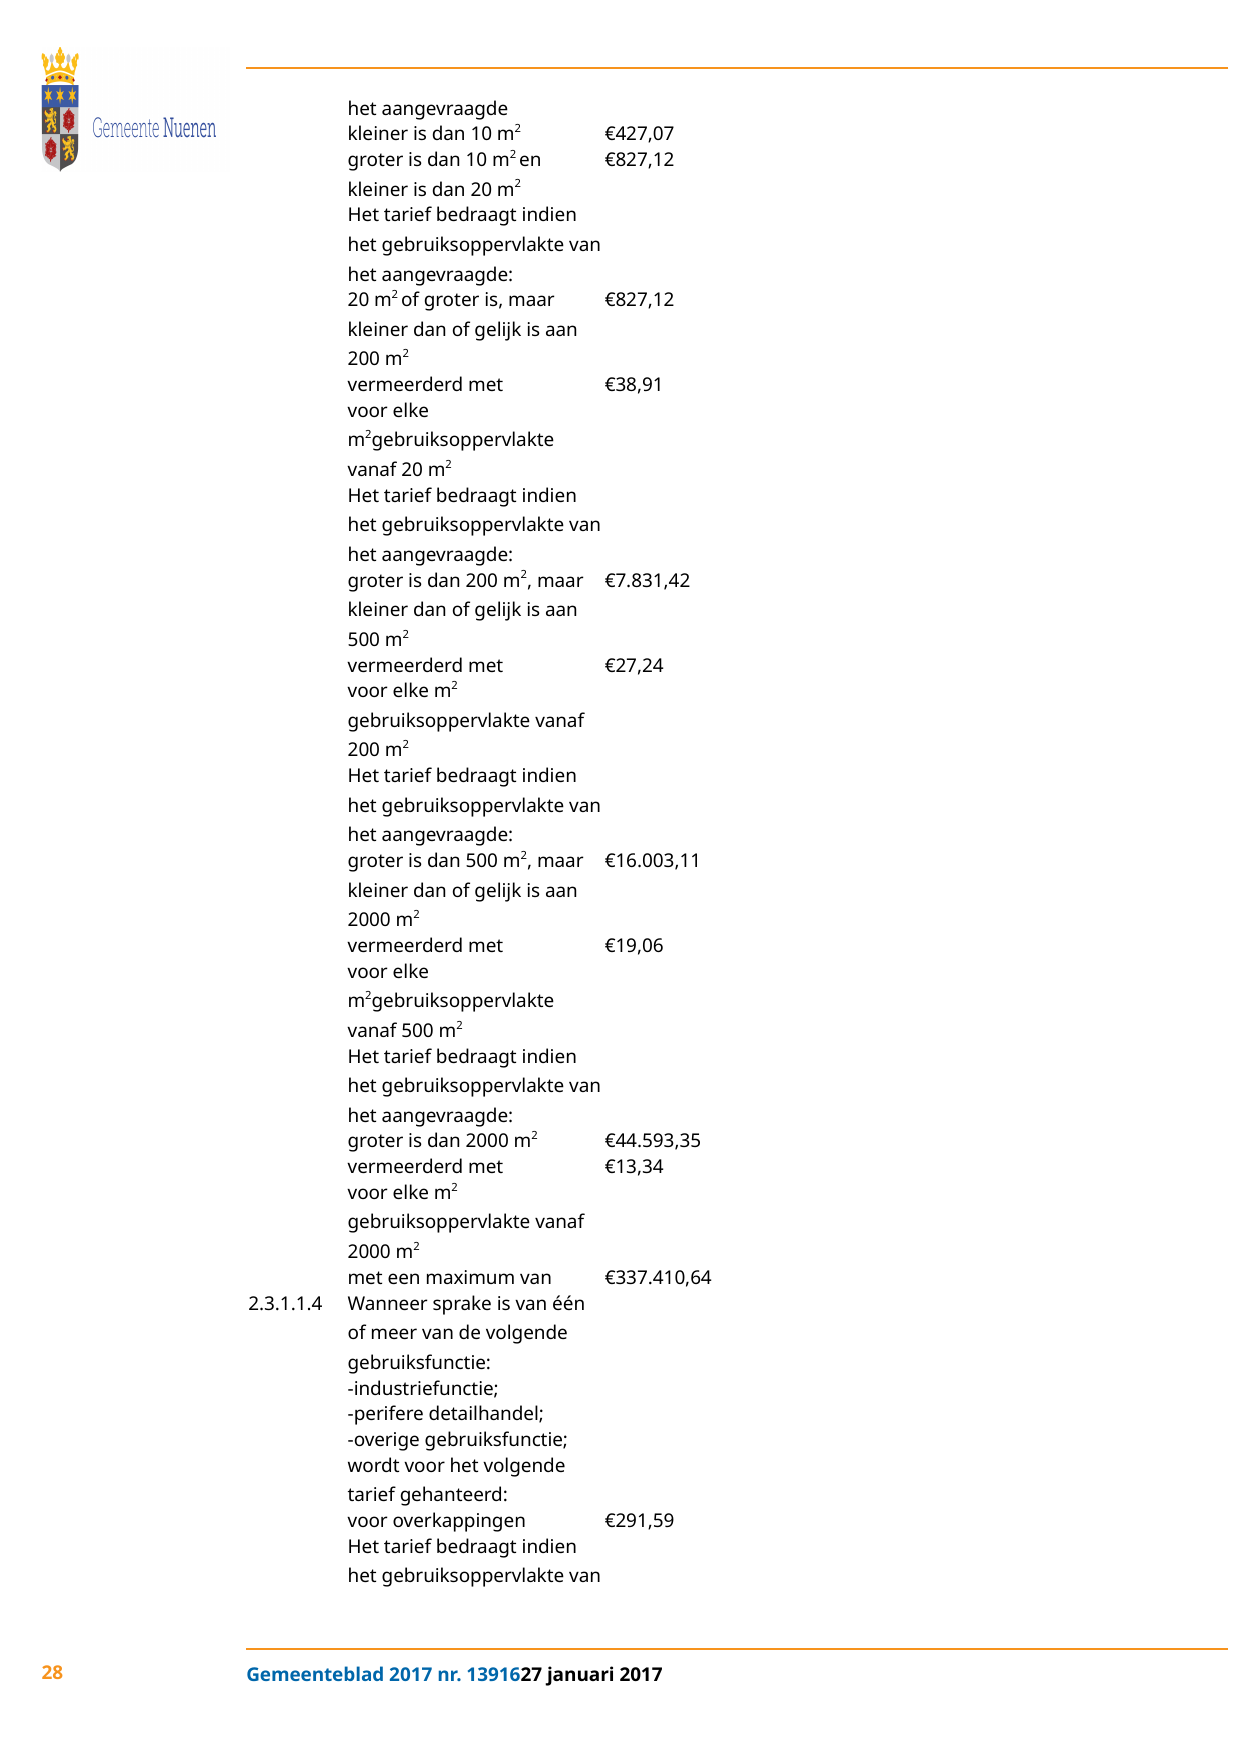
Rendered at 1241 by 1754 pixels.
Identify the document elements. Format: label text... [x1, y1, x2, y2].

table_cell €7.831,42 [605, 567, 754, 652]
table_cell voor elke m2gebruiksoppervlakte vanaf 20 m2 [348, 397, 604, 482]
table_cell -overige gebruiksfunctie; [348, 1426, 604, 1452]
table_cell [754, 1533, 903, 1588]
table_cell [903, 146, 1052, 202]
table_cell [903, 95, 1052, 121]
table_cell [903, 1507, 1052, 1533]
table_cell [903, 847, 1052, 932]
table_cell -perifere detailhandel; [348, 1400, 604, 1426]
table_cell [903, 1452, 1052, 1507]
table_cell [248, 932, 347, 958]
table_cell [903, 202, 1052, 286]
table_cell Het tarief bedraagt indien het gebruiksoppervlakte van het aangevraagde: [348, 763, 604, 847]
table_cell [754, 286, 903, 371]
table_cell 2.3.1.1.4 [248, 1290, 347, 1588]
table_cell €16.003,11 [605, 847, 754, 932]
table_cell €337.410,64 [605, 1264, 754, 1290]
table_cell [903, 1426, 1052, 1452]
table_cell [248, 1128, 347, 1153]
table_cell [754, 652, 903, 677]
table_cell het aangevraagde [348, 95, 604, 121]
table_cell vermeerderd met [348, 1154, 604, 1179]
table_cell [754, 371, 903, 397]
table_cell groter is dan 10 m2 en kleiner is dan 20 m2 [348, 146, 604, 202]
table_cell €13,34 [605, 1154, 754, 1179]
table_cell [248, 652, 347, 677]
table_cell [754, 1290, 903, 1375]
table_cell [754, 567, 903, 652]
picture [41, 47, 231, 172]
table_cell [605, 1179, 754, 1264]
table_cell [754, 1128, 903, 1153]
table_cell €827,12 [605, 146, 754, 202]
table_cell Het tarief bedraagt indien het gebruiksoppervlakte van het aangevraagde: [348, 202, 604, 286]
table_cell [248, 1154, 347, 1179]
table_cell €291,59 [605, 1507, 754, 1533]
table_cell [903, 371, 1052, 397]
table_cell €827,12 [605, 286, 754, 371]
table_cell [248, 1043, 347, 1128]
table_cell groter is dan 2000 m2 [348, 1128, 604, 1153]
table_cell groter is dan 500 m2, maar kleiner dan of gelijk is aan 2000 m2 [348, 847, 604, 932]
table_cell [754, 1375, 903, 1400]
table_cell [903, 1154, 1052, 1179]
table_cell wordt voor het volgende tarief gehanteerd: [348, 1452, 604, 1507]
table_cell [754, 397, 903, 482]
table_cell [248, 95, 347, 121]
table_cell [248, 121, 347, 146]
table_cell [605, 1426, 754, 1452]
table_cell [754, 678, 903, 762]
table_cell €19,06 [605, 932, 754, 958]
table_cell [605, 1290, 754, 1375]
table_cell [248, 958, 347, 1043]
table_cell voor elke m2gebruiksoppervlakte vanaf 500 m2 [348, 958, 604, 1043]
table_cell [605, 1452, 754, 1507]
table_cell [754, 1400, 903, 1426]
table_cell [754, 1426, 903, 1452]
table_cell [754, 1264, 903, 1290]
table_cell [754, 1043, 903, 1128]
table_cell vermeerderd met [348, 932, 604, 958]
table_cell [754, 1154, 903, 1179]
table_cell [903, 1533, 1052, 1588]
table_cell voor overkappingen [348, 1507, 604, 1533]
table_cell €27,24 [605, 652, 754, 677]
table_cell [903, 1375, 1052, 1400]
table_cell [754, 146, 903, 202]
table_cell Het tarief bedraagt indien het gebruiksoppervlakte van het aangevraagde: [348, 1043, 604, 1128]
table_cell [903, 1264, 1052, 1290]
table_cell [248, 1264, 347, 1290]
table_cell Wanneer sprake is van één of meer van de volgende gebruiksfunctie: [348, 1290, 604, 1375]
table_cell [903, 482, 1052, 567]
table_cell €427,07 [605, 121, 754, 146]
table_cell [903, 567, 1052, 652]
table_cell [754, 121, 903, 146]
table_cell Het tarief bedraagt indien het gebruiksoppervlakte van [348, 1533, 604, 1588]
table_cell [903, 763, 1052, 847]
table_cell [903, 932, 1052, 958]
table_cell [605, 1043, 754, 1128]
table_cell [248, 146, 347, 202]
table_cell [903, 958, 1052, 1043]
table_cell [754, 1507, 903, 1533]
table_cell [248, 397, 347, 482]
table_cell €44.593,35 [605, 1128, 754, 1153]
table_cell [903, 1128, 1052, 1153]
table_cell [903, 678, 1052, 762]
table_cell -industriefunctie; [348, 1375, 604, 1400]
table_cell vermeerderd met [348, 371, 604, 397]
table_cell [754, 958, 903, 1043]
table_cell Het tarief bedraagt indien het gebruiksoppervlakte van het aangevraagde: [348, 482, 604, 567]
table_cell 20 m2 of groter is, maar kleiner dan of gelijk is aan 200 m2 [348, 286, 604, 371]
table_cell [605, 763, 754, 847]
table_cell [754, 482, 903, 567]
table_cell [248, 763, 347, 847]
table_cell [605, 1533, 754, 1588]
table_cell [903, 121, 1052, 146]
table_cell [903, 1043, 1052, 1128]
table_cell [903, 1290, 1052, 1375]
table_cell [248, 678, 347, 762]
table_cell [248, 847, 347, 932]
table_cell voor elke m2 gebruiksoppervlakte vanaf 200 m2 [348, 678, 604, 762]
table_cell vermeerderd met [348, 652, 604, 677]
table_cell voor elke m2 gebruiksoppervlakte vanaf 2000 m2 [348, 1179, 604, 1264]
table_cell [248, 482, 347, 567]
table_cell [754, 847, 903, 932]
table_cell [605, 202, 754, 286]
table_cell groter is dan 200 m2, maar kleiner dan of gelijk is aan 500 m2 [348, 567, 604, 652]
table_cell [605, 95, 754, 121]
table_cell [903, 1400, 1052, 1426]
table_cell [754, 763, 903, 847]
table_cell [248, 371, 347, 397]
table_cell [605, 1400, 754, 1426]
table_cell [754, 202, 903, 286]
table_cell [903, 1179, 1052, 1264]
table_cell [605, 958, 754, 1043]
table_cell [605, 1375, 754, 1400]
table_cell [605, 397, 754, 482]
table_cell [248, 1179, 347, 1264]
table_cell [754, 932, 903, 958]
table_cell [248, 202, 347, 286]
table_cell kleiner is dan 10 m2 [348, 121, 604, 146]
table_cell €38,91 [605, 371, 754, 397]
table_cell [248, 286, 347, 371]
table_cell [903, 652, 1052, 677]
table_cell [754, 1179, 903, 1264]
table_cell [605, 482, 754, 567]
table_cell [605, 678, 754, 762]
table_cell [903, 286, 1052, 371]
table_cell [248, 567, 347, 652]
table_cell [754, 95, 903, 121]
table_cell [903, 397, 1052, 482]
table_cell met een maximum van [348, 1264, 604, 1290]
table_cell [754, 1452, 903, 1507]
